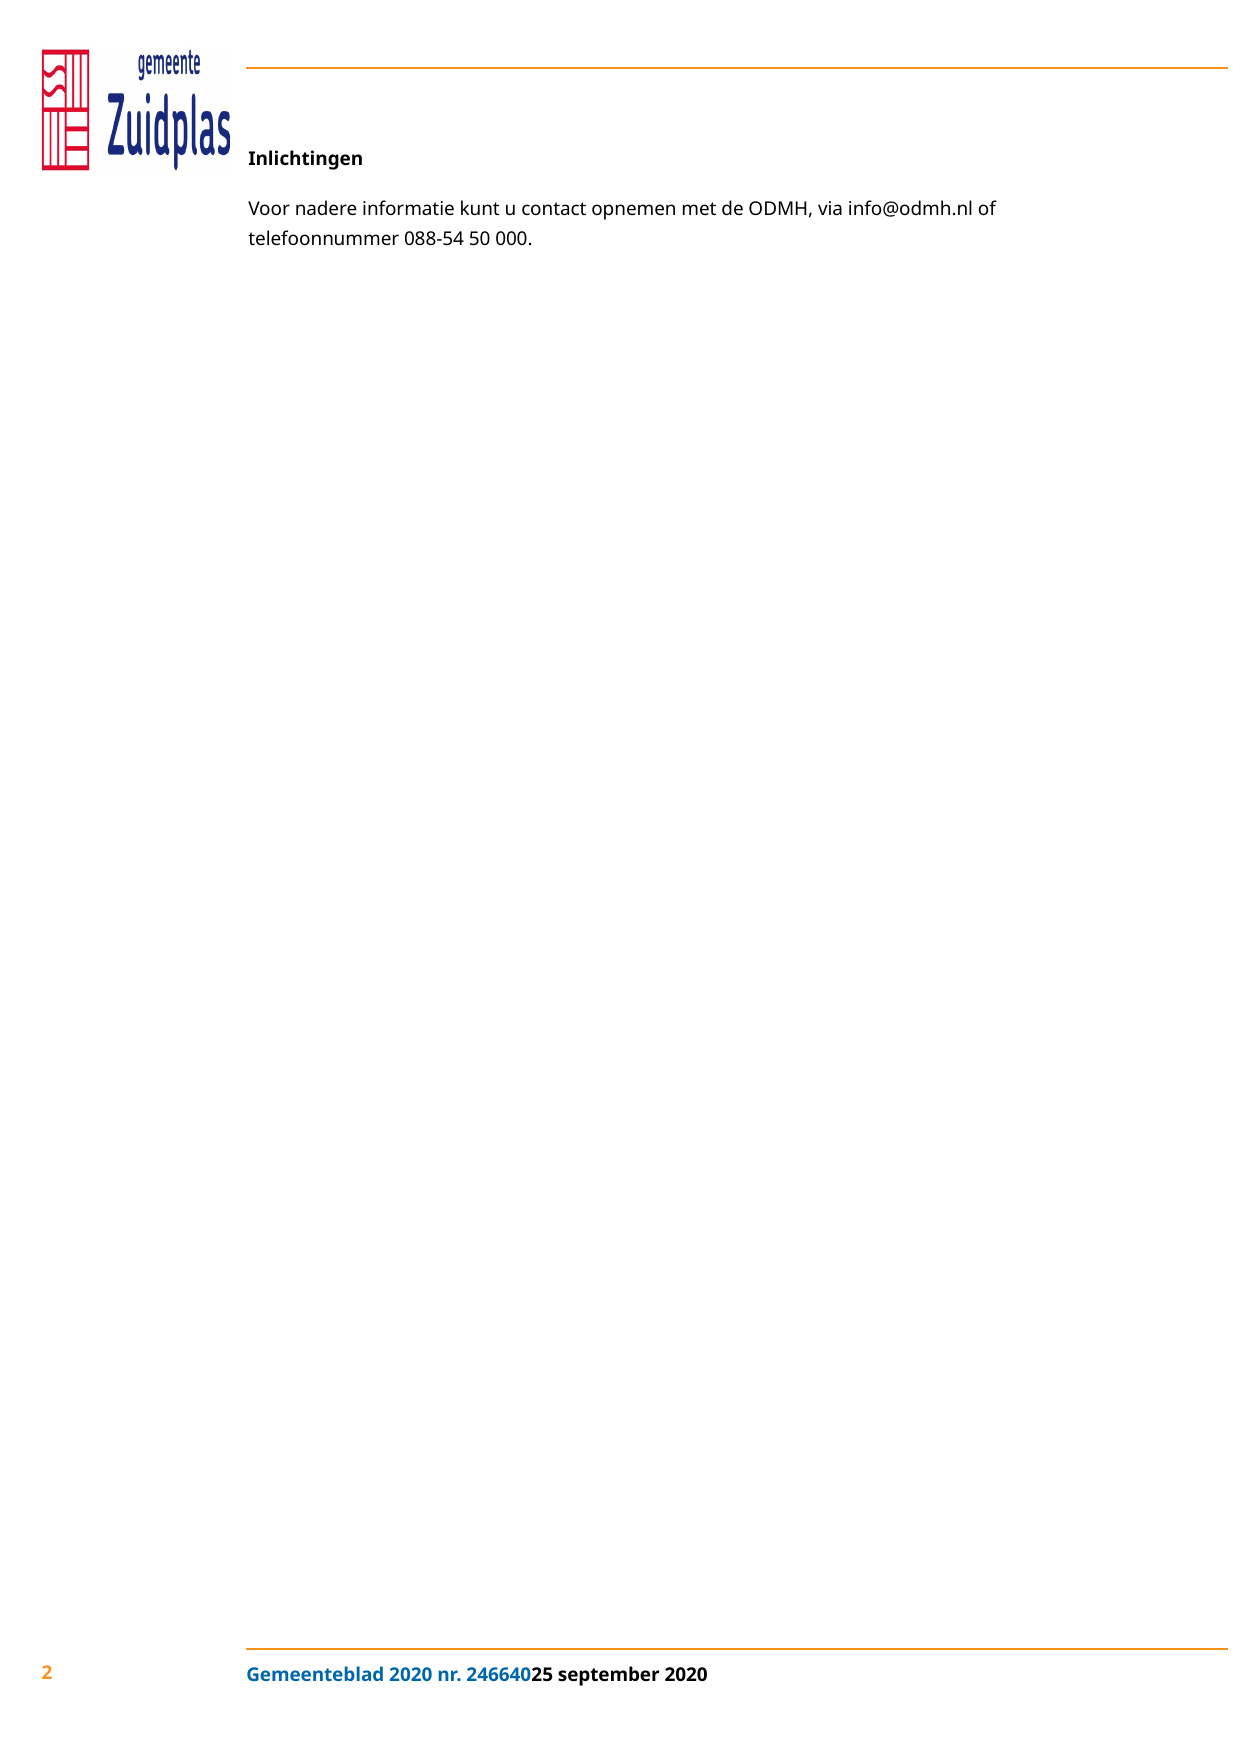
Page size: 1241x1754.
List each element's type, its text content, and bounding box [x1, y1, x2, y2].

picture [41, 47, 231, 172]
text Voor nadere informatie kunt u contact opnemen met de ODMH, via info@odmh.nl of telefoonnummer 088-54 50 000. [248, 196, 1152, 251]
text Inlichtingen [248, 145, 1152, 171]
